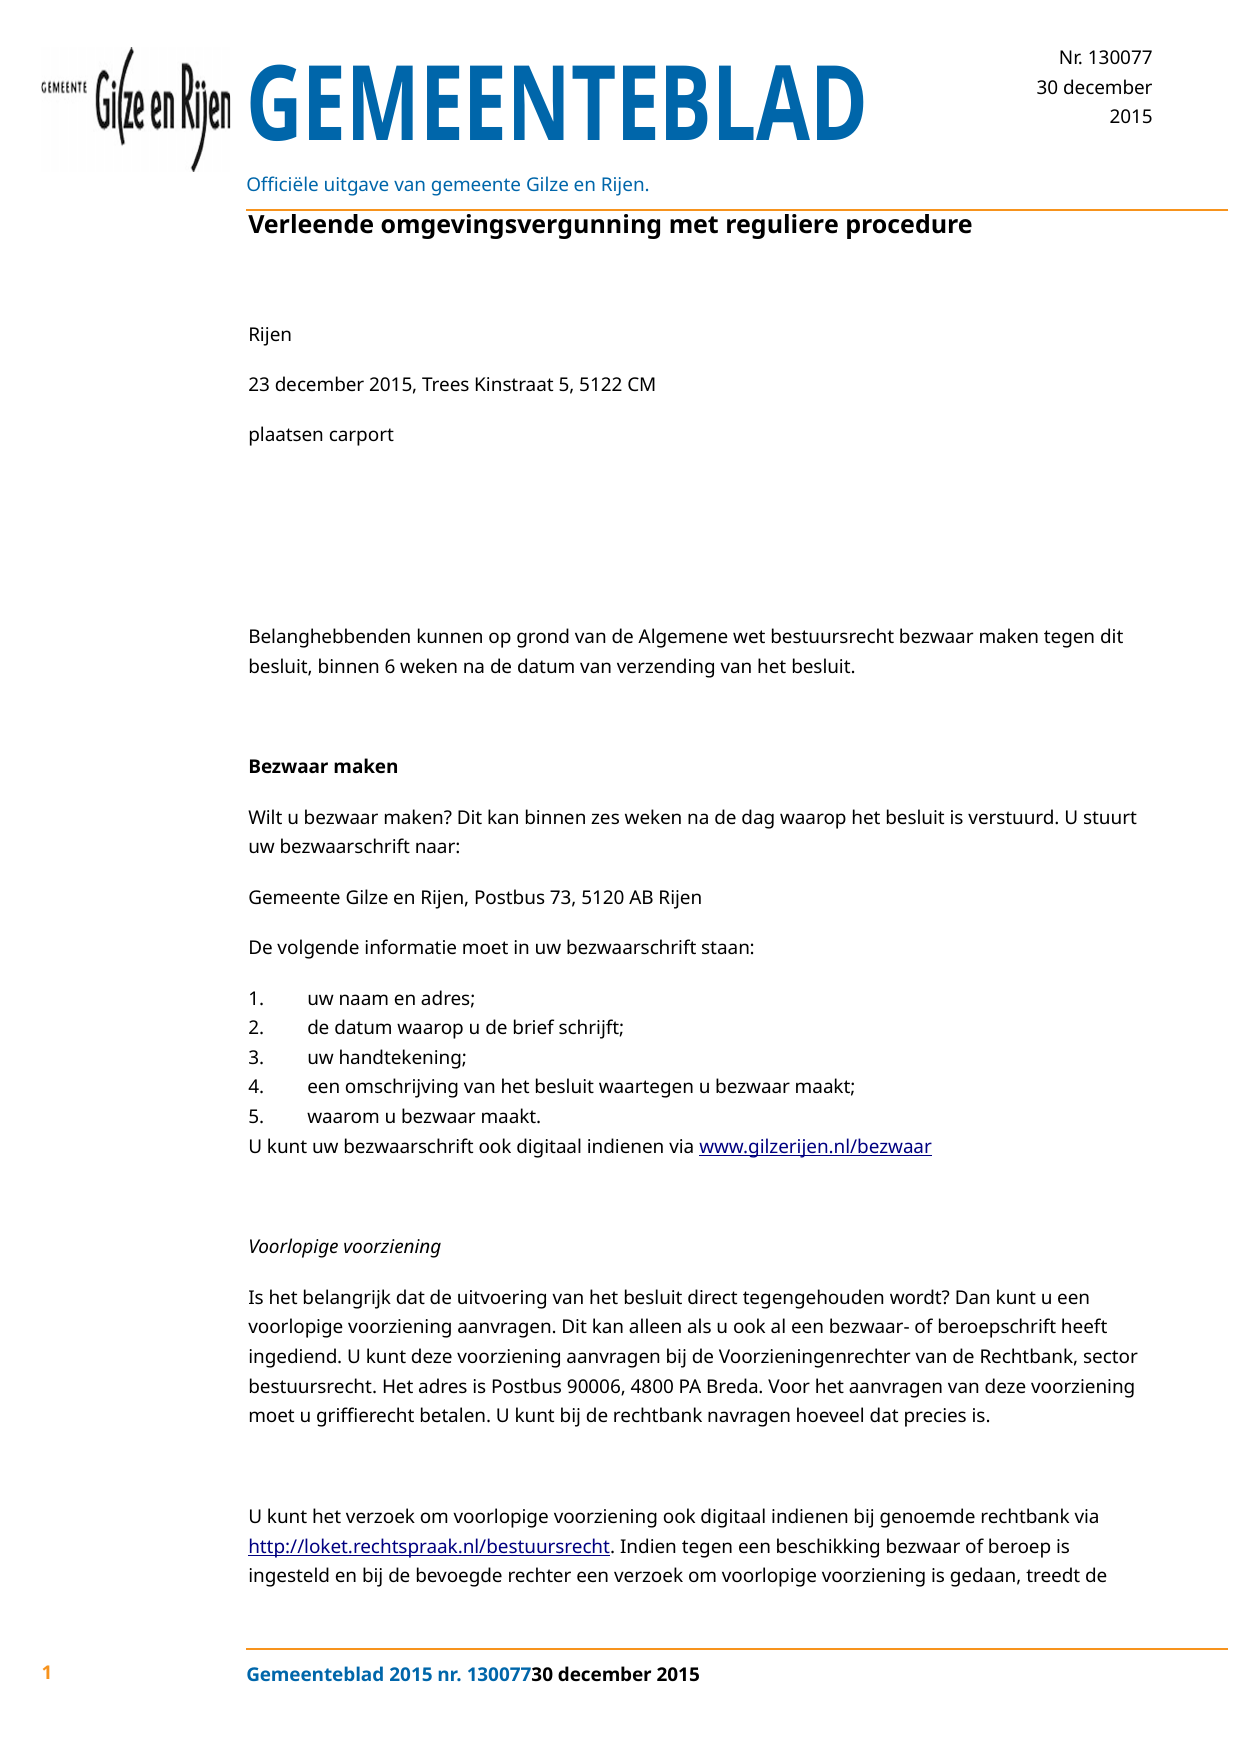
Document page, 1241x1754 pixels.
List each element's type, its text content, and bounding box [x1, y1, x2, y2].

text U kunt het verzoek om voorlopige voorziening ook digitaal indienen bij genoemde rechtbank via http://loket.rechtspraak.nl/bestuursrecht. Indien tegen een beschikking bezwaar of beroep is ingesteld en bij de bevoegde rechter een verzoek om voorlopige voorziening is gedaan, treedt de [248, 1503, 1152, 1588]
text Wilt u bezwaar maken? Dit kan binnen zes weken na de dag waarop het besluit is verstuurd. U stuurt uw bezwaarschrift naar: [248, 804, 1152, 859]
picture [41, 47, 231, 172]
text De volgende informatie moet in uw bezwaarschrift staan: [248, 934, 1152, 960]
text Verleende omgevingsvergunning met reguliere procedure [248, 211, 1152, 241]
text Belanghebbenden kunnen op grond van de Algemene wet bestuursrecht bezwaar maken tegen dit besluit, binnen 6 weken na de datum van verzending van het besluit. [248, 623, 1152, 678]
list een omschrijving van het besluit waartegen u bezwaar maakt; [248, 1074, 1152, 1099]
text plaatsen carport [248, 422, 1152, 447]
text Rijen [248, 321, 1152, 346]
text Is het belangrijk dat de uitvoering van het besluit direct tegengehouden wordt? Dan kunt u een voorlopige voorziening aanvragen. Dit kan alleen als u ook al een bezwaar- of beroepschrift heeft ingediend. U kunt deze voorziening aanvragen bij de Voorzieningenrechter van de Rechtbank, sector bestuursrecht. Het adres is Postbus 90006, 4800 PA Breda. Voor het aanvragen van deze voorziening moet u griffierecht betalen. U kunt bij de rechtbank navragen hoeveel dat precies is. [248, 1284, 1152, 1428]
text 23 december 2015, Trees Kinstraat 5, 5122 CM [248, 371, 1152, 397]
text U kunt uw bezwaarschrift ook digitaal indienen via www.gilzerijen.nl/bezwaar [248, 1133, 1152, 1158]
text Gemeente Gilze en Rijen, Postbus 73, 5120 AB Rijen [248, 884, 1152, 910]
text Voorlopige voorziening [248, 1234, 1152, 1259]
list uw handtekening; [248, 1044, 1152, 1070]
list waarom u bezwaar maakt. [248, 1103, 1152, 1129]
list de datum waarop u de brief schrijft; [248, 1014, 1152, 1040]
list uw naam en adres; [248, 985, 1152, 1011]
text Bezwaar maken [248, 754, 1152, 779]
